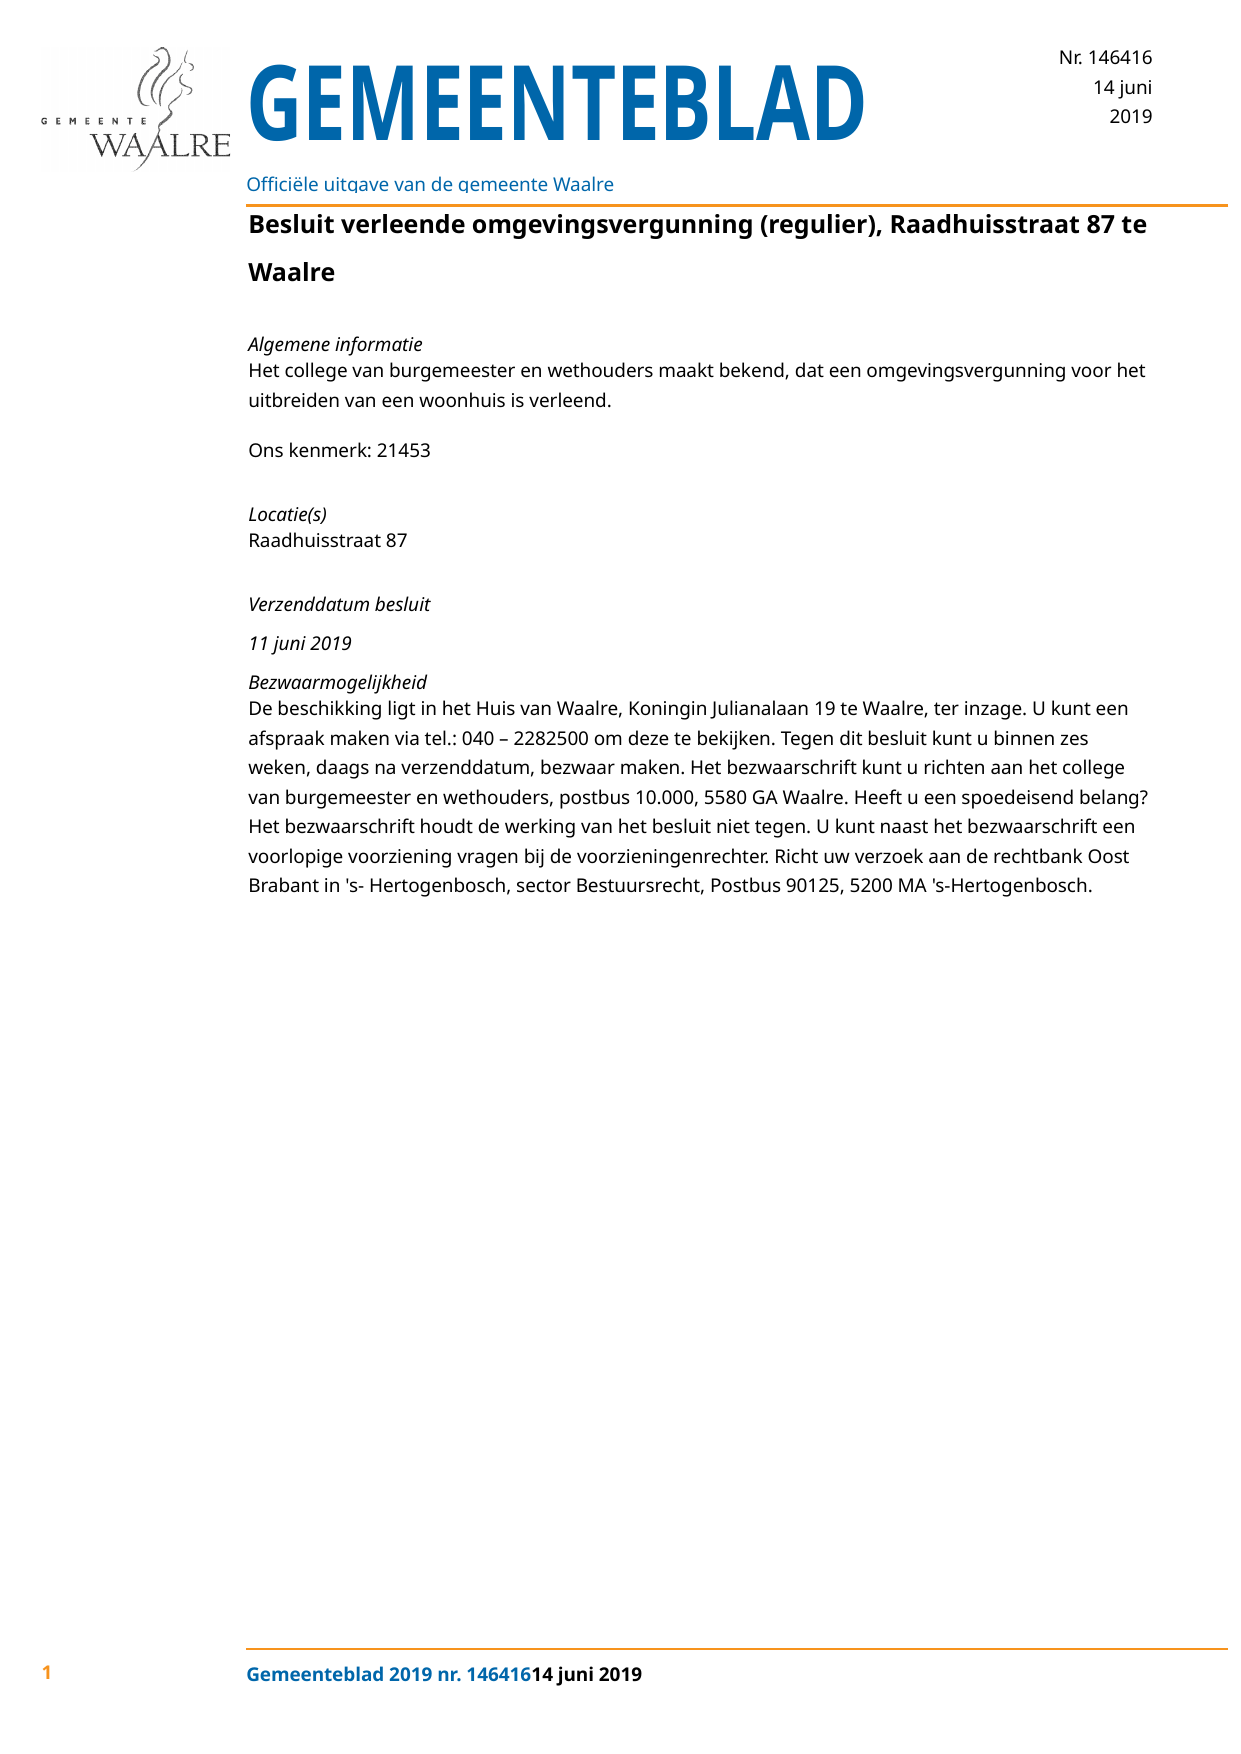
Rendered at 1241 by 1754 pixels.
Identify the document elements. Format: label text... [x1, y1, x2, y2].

text Ons kenmerk: 21453 [248, 437, 1152, 463]
text Raadhuisstraat 87 [248, 527, 1152, 553]
text Besluit verleende omgevingsvergunning (regulier), Raadhuisstraat 87 te Waalre [248, 207, 1152, 288]
text De beschikking ligt in het Huis van Waalre, Koningin Julianalaan 19 te Waalre, ter inzage. U kunt een afspraak maken via tel.: 040 – 2282500 om deze te bekijken. Tegen dit besluit kunt u binnen zes weken, daags na verzenddatum, bezwaar maken. Het bezwaarschrift kunt u richten aan het college van burgemeester en wethouders, postbus 10.000, 5580 GA Waalre. Heeft u een spoedeisend belang? Het bezwaarschrift houdt de werking van het besluit niet tegen. U kunt naast het bezwaarschrift een voorlopige voorziening vragen bij de voorzieningenrechter. Richt uw verzoek aan de rechtbank Oost Brabant in 's- Hertogenbosch, sector Bestuursrecht, Postbus 90125, 5200 MA 's-Hertogenbosch. [248, 695, 1152, 898]
text Verzenddatum besluit [248, 591, 1152, 617]
text Algemene informatie [248, 331, 1152, 357]
text Bezwaarmogelijkheid [248, 669, 1152, 695]
text 11 juni 2019 [248, 630, 1152, 656]
text Het college van burgemeester en wethouders maakt bekend, dat een omgevingsvergunning voor het uitbreiden van een woonhuis is verleend. [248, 357, 1152, 412]
text Locatie(s) [248, 501, 1152, 527]
picture [41, 47, 231, 172]
